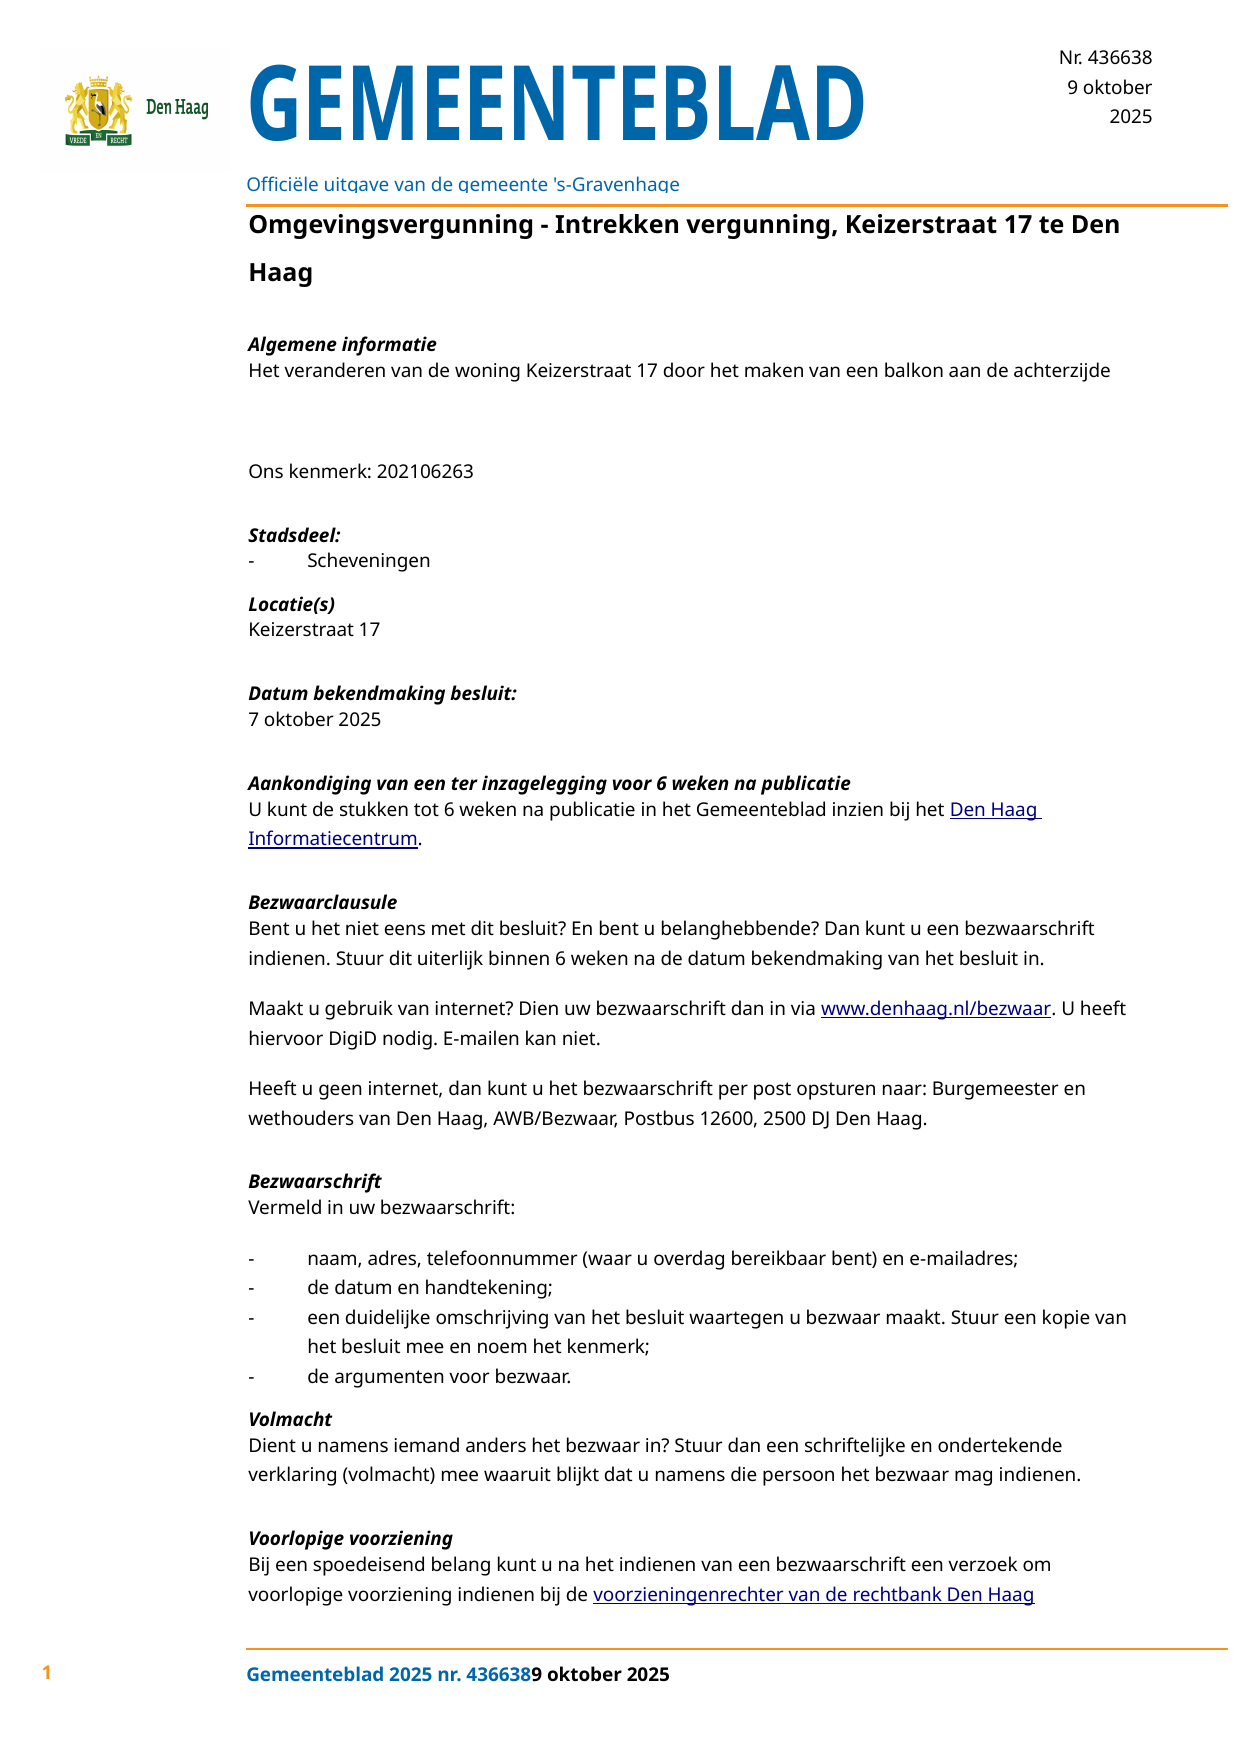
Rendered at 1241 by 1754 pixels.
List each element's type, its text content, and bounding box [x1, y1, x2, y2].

text Bezwaarschrift [248, 1169, 1152, 1194]
text Maakt u gebruik van internet? Dien uw bezwaarschrift dan in via www.denhaag.nl/bezwaar. U heeft hiervoor DigiD nodig. E-mailen kan niet. [248, 995, 1152, 1051]
text Bezwaarclausule [248, 889, 1152, 915]
text Datum bekendmaking besluit: [248, 681, 1152, 706]
text Het veranderen van de woning Keizerstraat 17 door het maken van een balkon aan de achterzijde [248, 357, 1152, 383]
list naam, adres, telefoonnummer (waar u overdag bereikbaar bent) en e-mailadres; [248, 1245, 1152, 1271]
text Bent u het niet eens met dit besluit? En bent u belanghebbende? Dan kunt u een bezwaarschrift indienen. Stuur dit uiterlijk binnen 6 weken na de datum bekendmaking van het besluit in. [248, 915, 1152, 971]
text Omgevingsvergunning - Intrekken vergunning, Keizerstraat 17 te Den Haag [248, 207, 1152, 288]
text Algemene informatie [248, 331, 1152, 357]
text Aankondiging van een ter inzagelegging voor 6 weken na publicatie [248, 770, 1152, 796]
text Vermeld in uw bezwaarschrift: [248, 1194, 1152, 1220]
list Scheveningen [248, 548, 1152, 573]
text Bij een spoedeisend belang kunt u na het indienen van een bezwaarschrift een verzoek om voorlopige voorziening indienen bij de voorzieningenrechter van de rechtbank Den Haag [248, 1551, 1152, 1607]
picture [41, 47, 231, 172]
text 7 oktober 2025 [248, 706, 1152, 732]
list de argumenten voor bezwaar. [248, 1363, 1152, 1389]
text Keizerstraat 17 [248, 617, 1152, 642]
list de datum en handtekening; [248, 1274, 1152, 1300]
text Dient u namens iemand anders het bezwaar in? Stuur dan een schriftelijke en ondertekende verklaring (volmacht) mee waaruit blijkt dat u namens die persoon het bezwaar mag indienen. [248, 1432, 1152, 1487]
text Ons kenmerk: 202106263 [248, 458, 1152, 484]
list een duidelijke omschrijving van het besluit waartegen u bezwaar maakt. Stuur een kopie van het besluit mee en noem het kenmerk; [248, 1304, 1152, 1359]
text Volmacht [248, 1406, 1152, 1432]
text Locatie(s) [248, 591, 1152, 617]
text U kunt de stukken tot 6 weken na publicatie in het Gemeenteblad inzien bij het Den Haag Informatiecentrum. [248, 796, 1152, 851]
text Stadsdeel: [248, 522, 1152, 548]
text Heeft u geen internet, dan kunt u het bezwaarschrift per post opsturen naar: Burgemeester en wethouders van Den Haag, AWB/Bezwaar, Postbus 12600, 2500 DJ Den Haag. [248, 1075, 1152, 1131]
text Voorlopige voorziening [248, 1526, 1152, 1551]
